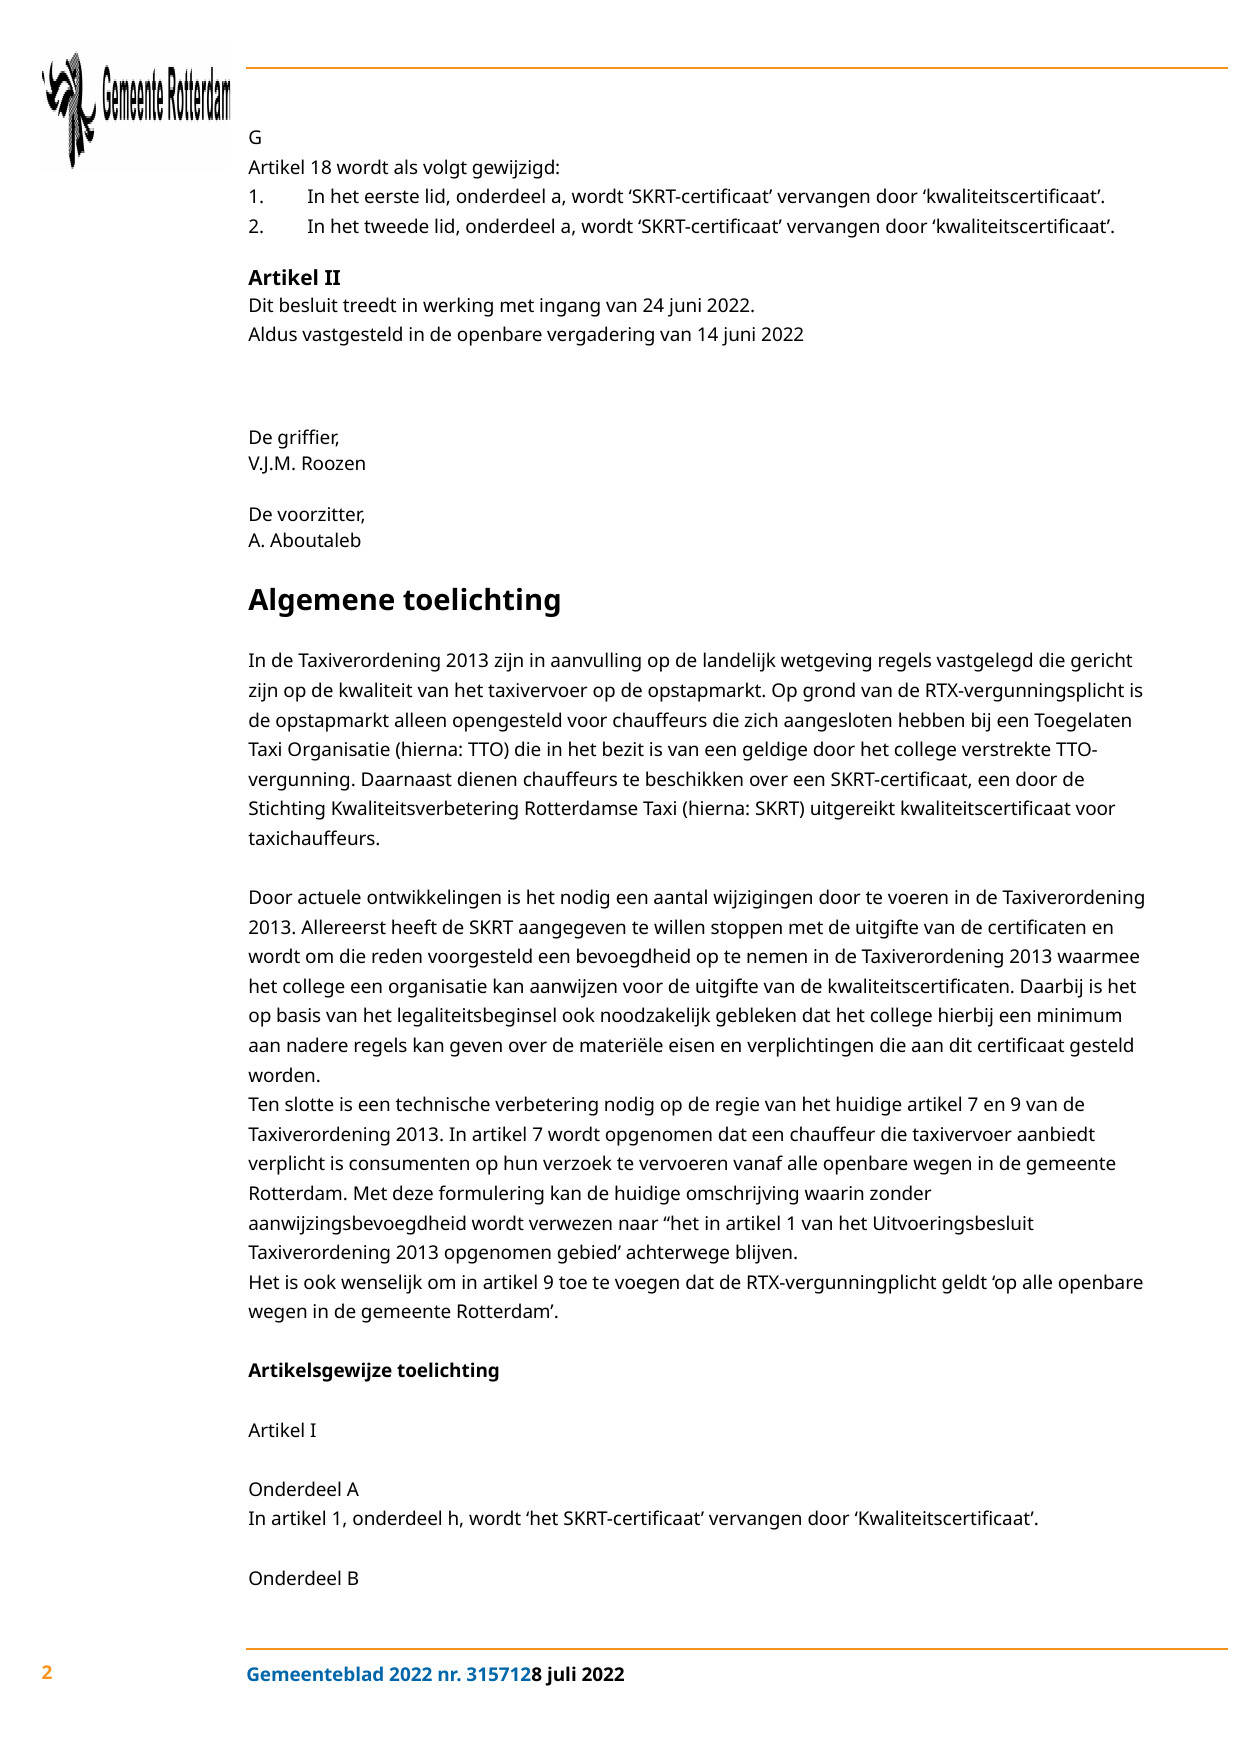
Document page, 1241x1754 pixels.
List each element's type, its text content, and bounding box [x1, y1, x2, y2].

picture [41, 47, 231, 172]
text In artikel 1, onderdeel h, wordt ‘het SKRT-certificaat’ vervangen door ‘Kwaliteitscertificaat’. [248, 1506, 1152, 1531]
text Artikel I [248, 1417, 1152, 1443]
text Artikelsgewijze toelichting [248, 1358, 1152, 1383]
list In het tweede lid, onderdeel a, wordt ‘SKRT-certificaat’ vervangen door ‘kwaliteitscertificaat’. [248, 213, 1152, 239]
text Onderdeel A [248, 1476, 1152, 1502]
text G [248, 124, 1152, 150]
text Het is ook wenselijk om in artikel 9 toe te voegen dat de RTX-vergunningplicht geldt ‘op alle openbare wegen in de gemeente Rotterdam’. [248, 1269, 1152, 1324]
text De griffier, [248, 424, 1152, 450]
text In de Taxiverordening 2013 zijn in aanvulling op de landelijk wetgeving regels vastgelegd die gericht zijn op de kwaliteit van het taxivervoer op de opstapmarkt. Op grond van de RTX-vergunningsplicht is de opstapmarkt alleen opengesteld voor chauffeurs die zich aangesloten hebben bij een Toegelaten Taxi Organisatie (hierna: TTO) die in het bezit is van een geldige door het college verstrekte TTO-vergunning. Daarnaast dienen chauffeurs te beschikken over een SKRT-certificaat, een door de Stichting Kwaliteitsverbetering Rotterdamse Taxi (hierna: SKRT) uitgereikt kwaliteitscertificaat voor taxichauffeurs. [248, 648, 1152, 851]
text V.J.M. Roozen [248, 450, 1152, 476]
text Artikel II [248, 263, 1152, 292]
text Dit besluit treedt in werking met ingang van 24 juni 2022. [248, 292, 1152, 318]
text Artikel 18 wordt als volgt gewijzigd: [248, 154, 1152, 180]
text Ten slotte is een technische verbetering nodig op de regie van het huidige artikel 7 en 9 van de Taxiverordening 2013. In artikel 7 wordt opgenomen dat een chauffeur die taxivervoer aanbiedt verplicht is consumenten op hun verzoek te vervoeren vanaf alle openbare wegen in de gemeente Rotterdam. Met deze formulering kan de huidige omschrijving waarin zonder aanwijzingsbevoegdheid wordt verwezen naar “het in artikel 1 van het Uitvoeringsbesluit Taxiverordening 2013 opgenomen gebied’ achterwege blijven. [248, 1091, 1152, 1265]
text Aldus vastgesteld in de openbare vergadering van 14 juni 2022 [248, 322, 1152, 347]
text Onderdeel B [248, 1565, 1152, 1591]
text Algemene toelichting [248, 579, 1152, 618]
text De voorzitter, [248, 502, 1152, 527]
text Door actuele ontwikkelingen is het nodig een aantal wijzigingen door te voeren in de Taxiverordening 2013. Allereerst heeft de SKRT aangegeven te willen stoppen met de uitgifte van de certificaten en wordt om die reden voorgesteld een bevoegdheid op te nemen in de Taxiverordening 2013 waarmee het college een organisatie kan aanwijzen voor de uitgifte van de kwaliteitscertificaten. Daarbij is het op basis van het legaliteitsbeginsel ook noodzakelijk gebleken dat het college hierbij een minimum aan nadere regels kan geven over de materiële eisen en verplichtingen die aan dit certificaat gesteld worden. [248, 884, 1152, 1088]
text A. Aboutaleb [248, 527, 1152, 553]
list In het eerste lid, onderdeel a, wordt ‘SKRT-certificaat’ vervangen door ‘kwaliteitscertificaat’. [248, 183, 1152, 209]
